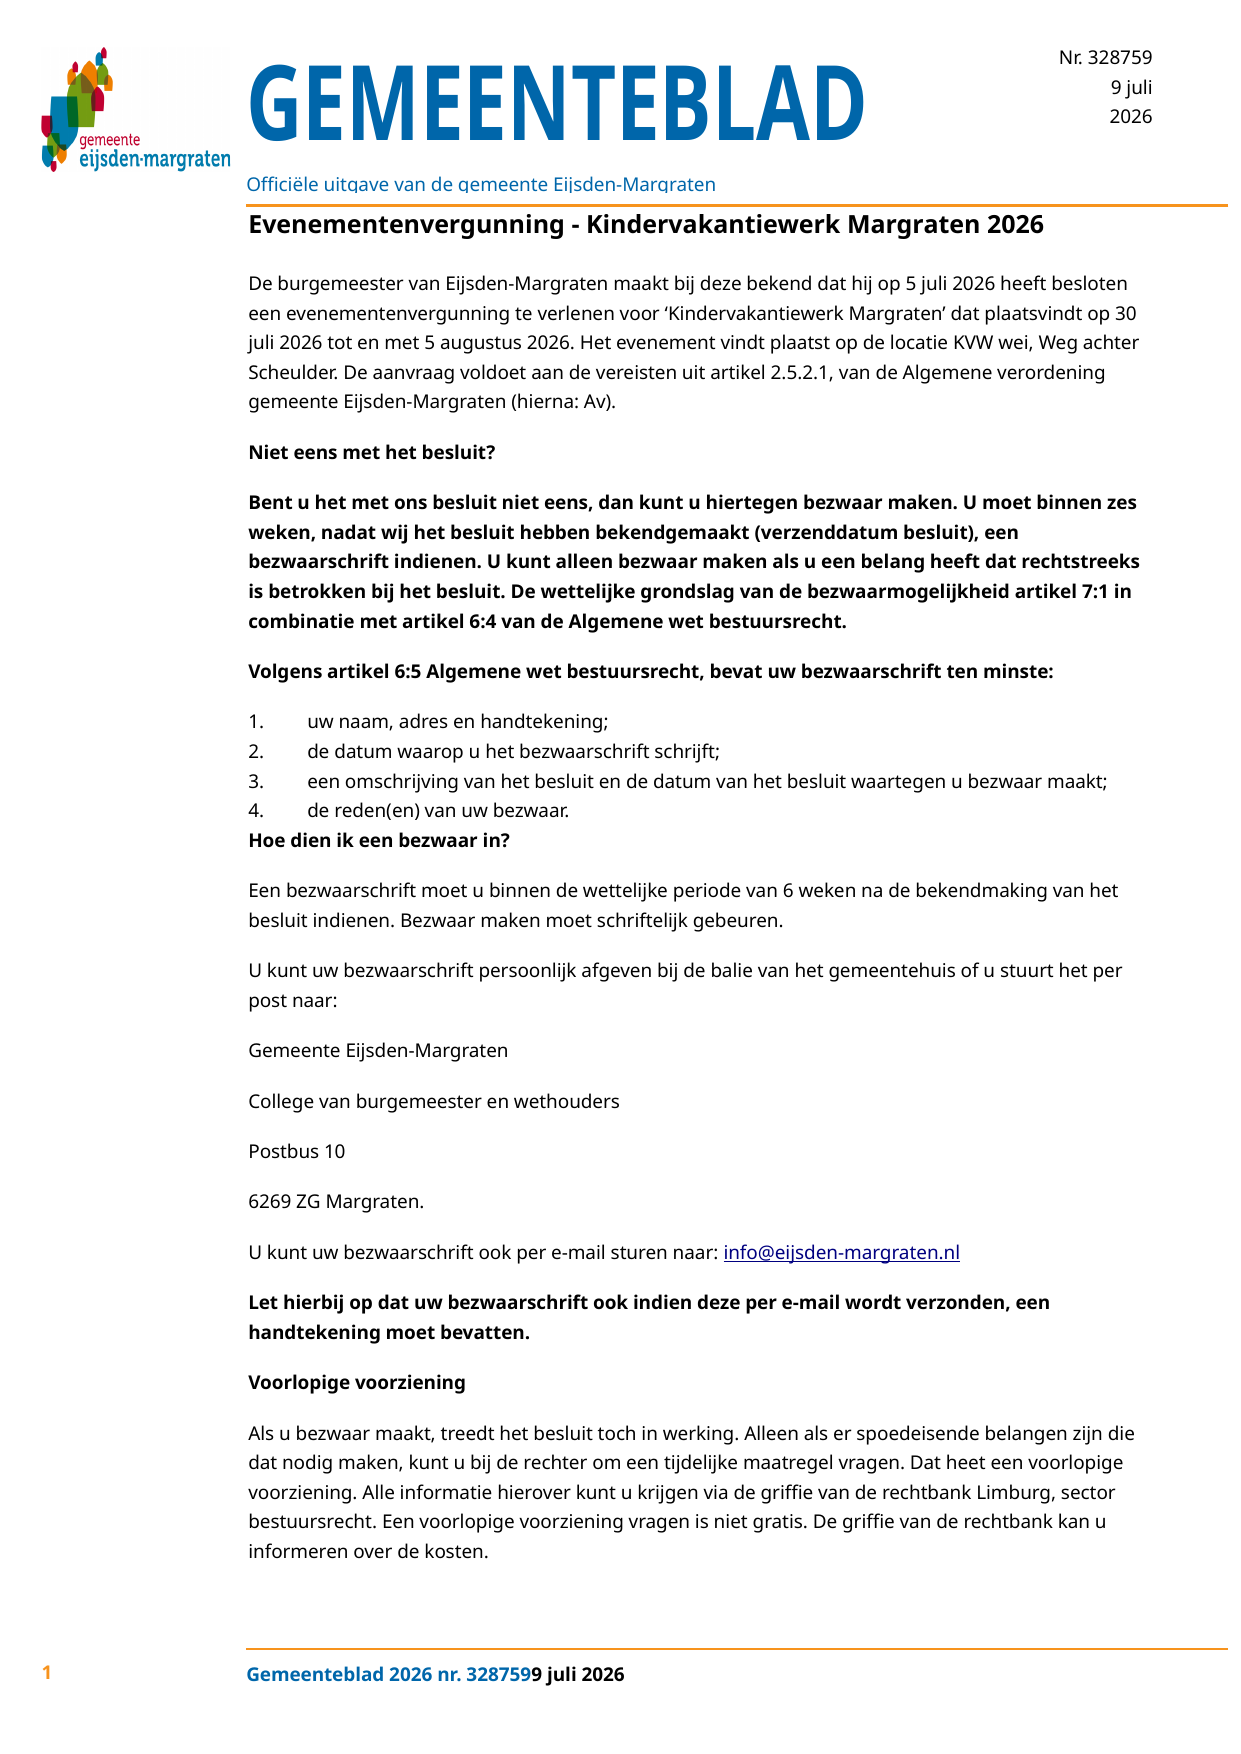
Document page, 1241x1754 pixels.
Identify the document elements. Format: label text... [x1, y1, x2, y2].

text Niet eens met het besluit? [248, 439, 1152, 465]
list de reden(en) van uw bezwaar. [248, 797, 1152, 823]
text De burgemeester van Eijsden-Margraten maakt bij deze bekend dat hij op 5 juli 2026 heeft besloten een evenementenvergunning te verlenen voor ‘Kindervakantiewerk Margraten’ dat plaatsvindt op 30 juli 2026 tot en met 5 augustus 2026. Het evenement vindt plaatst op de locatie KVW wei, Weg achter Scheulder. De aanvraag voldoet aan de vereisten uit artikel 2.5.2.1, van de Algemene verordening gemeente Eijsden-Margraten (hierna: Av). [248, 270, 1152, 414]
list de datum waarop u het bezwaarschrift schrijft; [248, 738, 1152, 764]
text Evenementenvergunning - Kindervakantiewerk Margraten 2026 [248, 207, 1152, 241]
text 6269 ZG Margraten. [248, 1189, 1152, 1214]
list een omschrijving van het besluit en de datum van het besluit waartegen u bezwaar maakt; [248, 768, 1152, 793]
text Een bezwaarschrift moet u binnen de wettelijke periode van 6 weken na de bekendmaking van het besluit indienen. Bezwaar maken moet schriftelijk gebeuren. [248, 877, 1152, 933]
text U kunt uw bezwaarschrift persoonlijk afgeven bij de balie van het gemeentehuis of u stuurt het per post naar: [248, 957, 1152, 1013]
text Gemeente Eijsden-Margraten [248, 1037, 1152, 1063]
text U kunt uw bezwaarschrift ook per e-mail sturen naar: info@eijsden-margraten.nl [248, 1239, 1152, 1265]
text Postbus 10 [248, 1138, 1152, 1164]
list uw naam, adres en handtekening; [248, 709, 1152, 734]
picture [41, 47, 231, 172]
text Hoe dien ik een bezwaar in? [248, 827, 1152, 853]
text Als u bezwaar maakt, treedt het besluit toch in werking. Alleen als er spoedeisende belangen zijn die dat nodig maken, kunt u bij de rechter om een tijdelijke maatregel vragen. Dat heet een voorlopige voorziening. Alle informatie hierover kunt u krijgen via de griffie van de rechtbank Limburg, sector bestuursrecht. Een voorlopige voorziening vragen is niet gratis. De griffie van de rechtbank kan u informeren over de kosten. [248, 1420, 1152, 1564]
text Volgens artikel 6:5 Algemene wet bestuursrecht, bevat uw bezwaarschrift ten minste: [248, 658, 1152, 684]
text Let hierbij op dat uw bezwaarschrift ook indien deze per e-mail wordt verzonden, een handtekening moet bevatten. [248, 1289, 1152, 1345]
text College van burgemeester en wethouders [248, 1088, 1152, 1113]
text Voorlopige voorziening [248, 1369, 1152, 1395]
text Bent u het met ons besluit niet eens, dan kunt u hiertegen bezwaar maken. U moet binnen zes weken, nadat wij het besluit hebben bekendgemaakt (verzenddatum besluit), een bezwaarschrift indienen. U kunt alleen bezwaar maken als u een belang heeft dat rechtstreeks is betrokken bij het besluit. De wettelijke grondslag van de bezwaarmogelijkheid artikel 7:1 in combinatie met artikel 6:4 van de Algemene wet bestuursrecht. [248, 489, 1152, 633]
